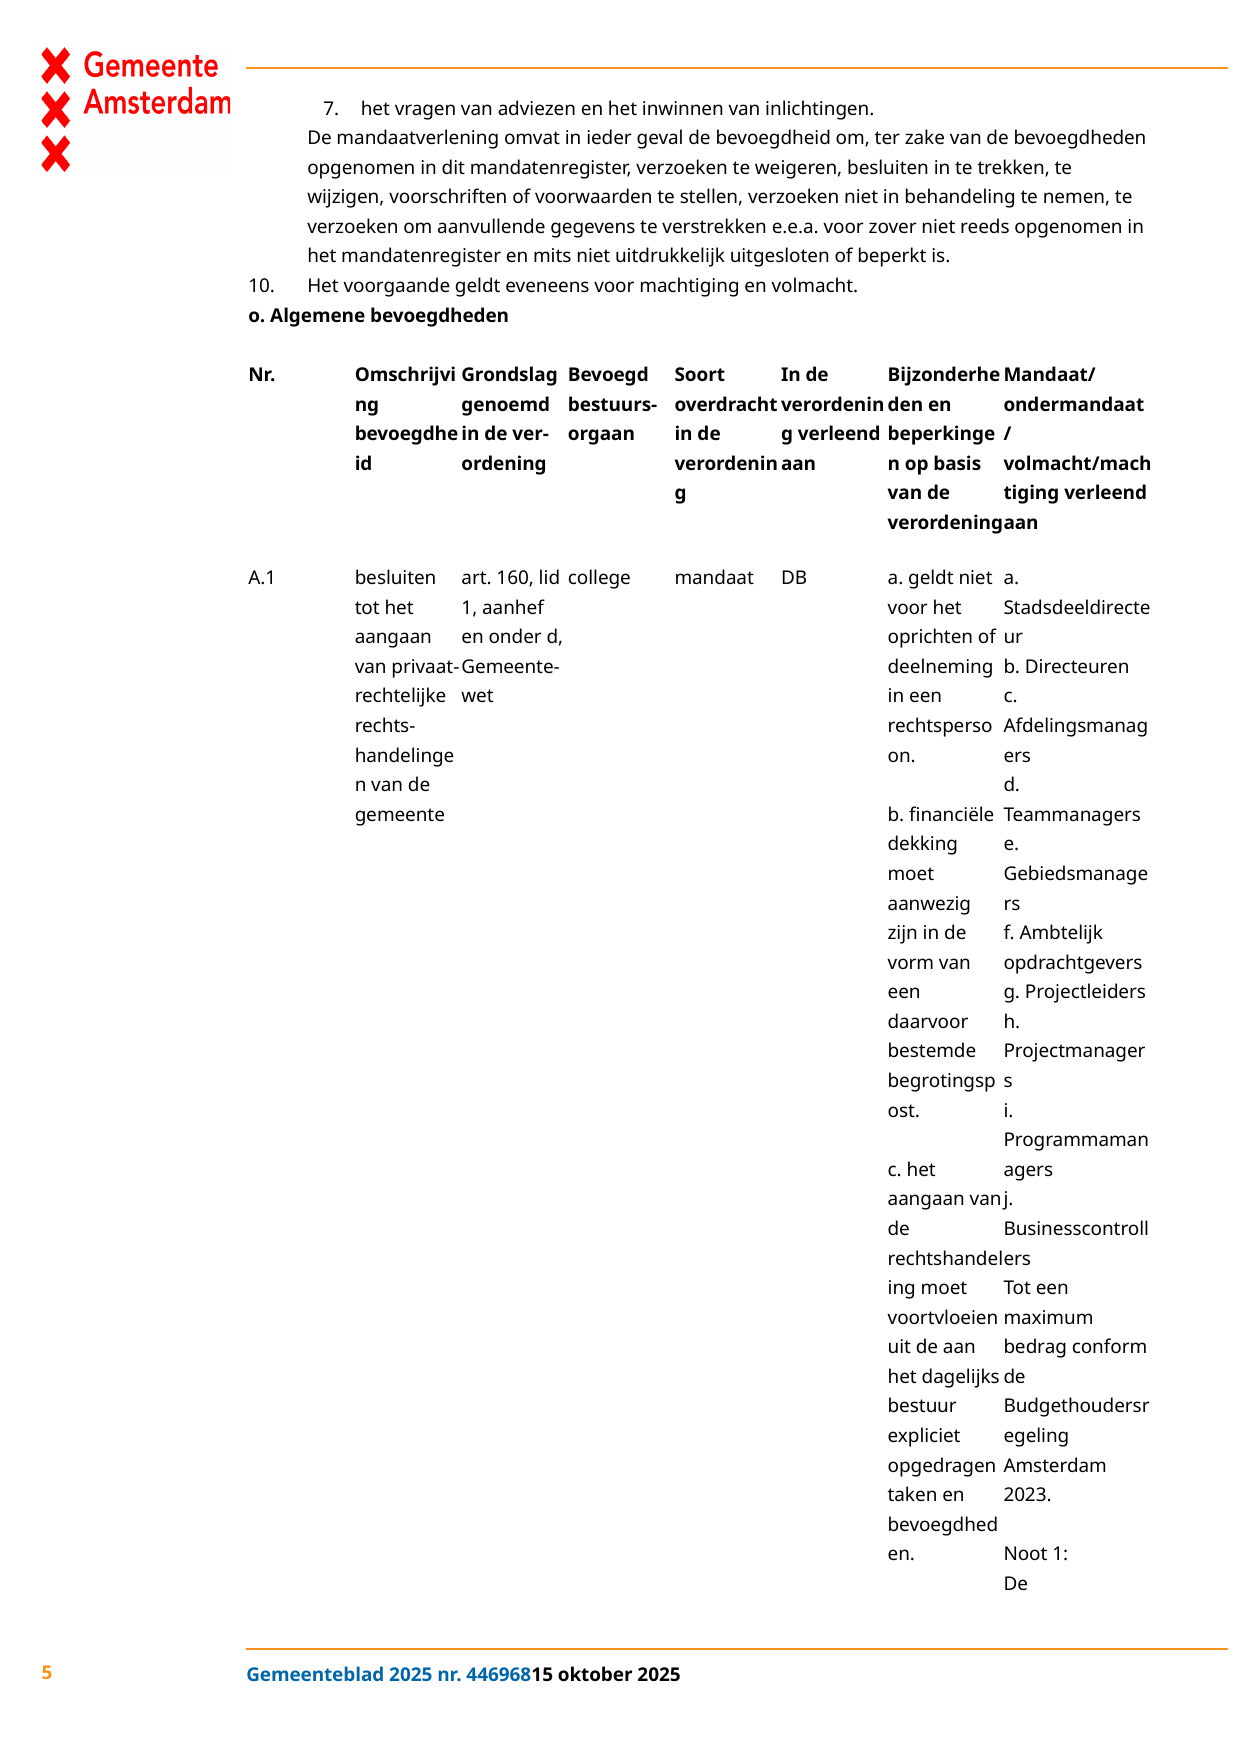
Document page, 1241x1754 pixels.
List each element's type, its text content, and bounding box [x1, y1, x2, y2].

picture [41, 47, 231, 172]
table_cell mandaat [674, 535, 781, 1596]
table_header Omschrijving bevoegdheid [355, 361, 461, 535]
text o. Algemene bevoegdheden [248, 302, 1152, 328]
table_cell a. Stadsdeeldirecteur b. Directeuren c. Afdelingsmanagers d. Teammanagers e. Gebiedsmanagers f. Ambtelijk opdrachtgevers g. Projectleiders h. Projectmanagers i. Programmamanagers j. Businesscontrollers Tot een maximum bedrag conform de Budgethoudersregeling Amsterdam 2023. Noot 1: De [1003, 535, 1152, 1596]
table_header Grondslag genoemd in de ver-ordening [461, 361, 568, 535]
list het vragen van adviezen en het inwinnen van inlichtingen. [323, 95, 1152, 121]
table_cell A.1 [248, 535, 354, 1596]
table_header Bevoegd bestuurs-orgaan [568, 361, 674, 535]
table_header Bijzonderheden en beperkingen op basis van de verordening [888, 361, 1003, 535]
list De mandaatverlening omvat in ieder geval de bevoegdheid om, ter zake van de bevoegdheden opgenomen in dit mandatenregister, verzoeken te weigeren, besluiten in te trekken, te wijzigen, voorschriften of voorwaarden te stellen, verzoeken niet in behandeling te nemen, te verzoeken om aanvullende gegevens te verstrekken e.e.a. voor zover niet reeds opgenomen in het mandatenregister en mits niet uitdrukkelijk uitgesloten of beperkt is. [248, 124, 1152, 268]
table_cell a. geldt niet voor het oprichten of deelneming in een rechtspersoon. b. financiële dekking moet aanwezig zijn in de vorm van een daarvoor bestemde begrotingspost. c. het aangaan van de rechtshandeling moet voortvloeien uit de aan het dagelijks bestuur expliciet opgedragen taken en bevoegdheden. [888, 535, 1003, 1596]
table_header Soort overdracht in de verordening [674, 361, 781, 535]
table_cell college [568, 535, 674, 1596]
table_cell besluiten tot het aangaan van privaat-rechtelijke rechts-handelingen van de gemeente [355, 535, 461, 1596]
table_header Nr. [248, 361, 354, 535]
table_header In de verordening verleend aan [781, 361, 887, 535]
list Het voorgaande geldt eveneens voor machtiging en volmacht. [248, 272, 1152, 298]
table_header Mandaat/ ondermandaat / volmacht/machtiging verleend aan [1003, 361, 1152, 535]
table_cell DB [781, 535, 887, 1596]
table_cell art. 160, lid 1, aanhef en onder d, Gemeente-wet [461, 535, 568, 1596]
